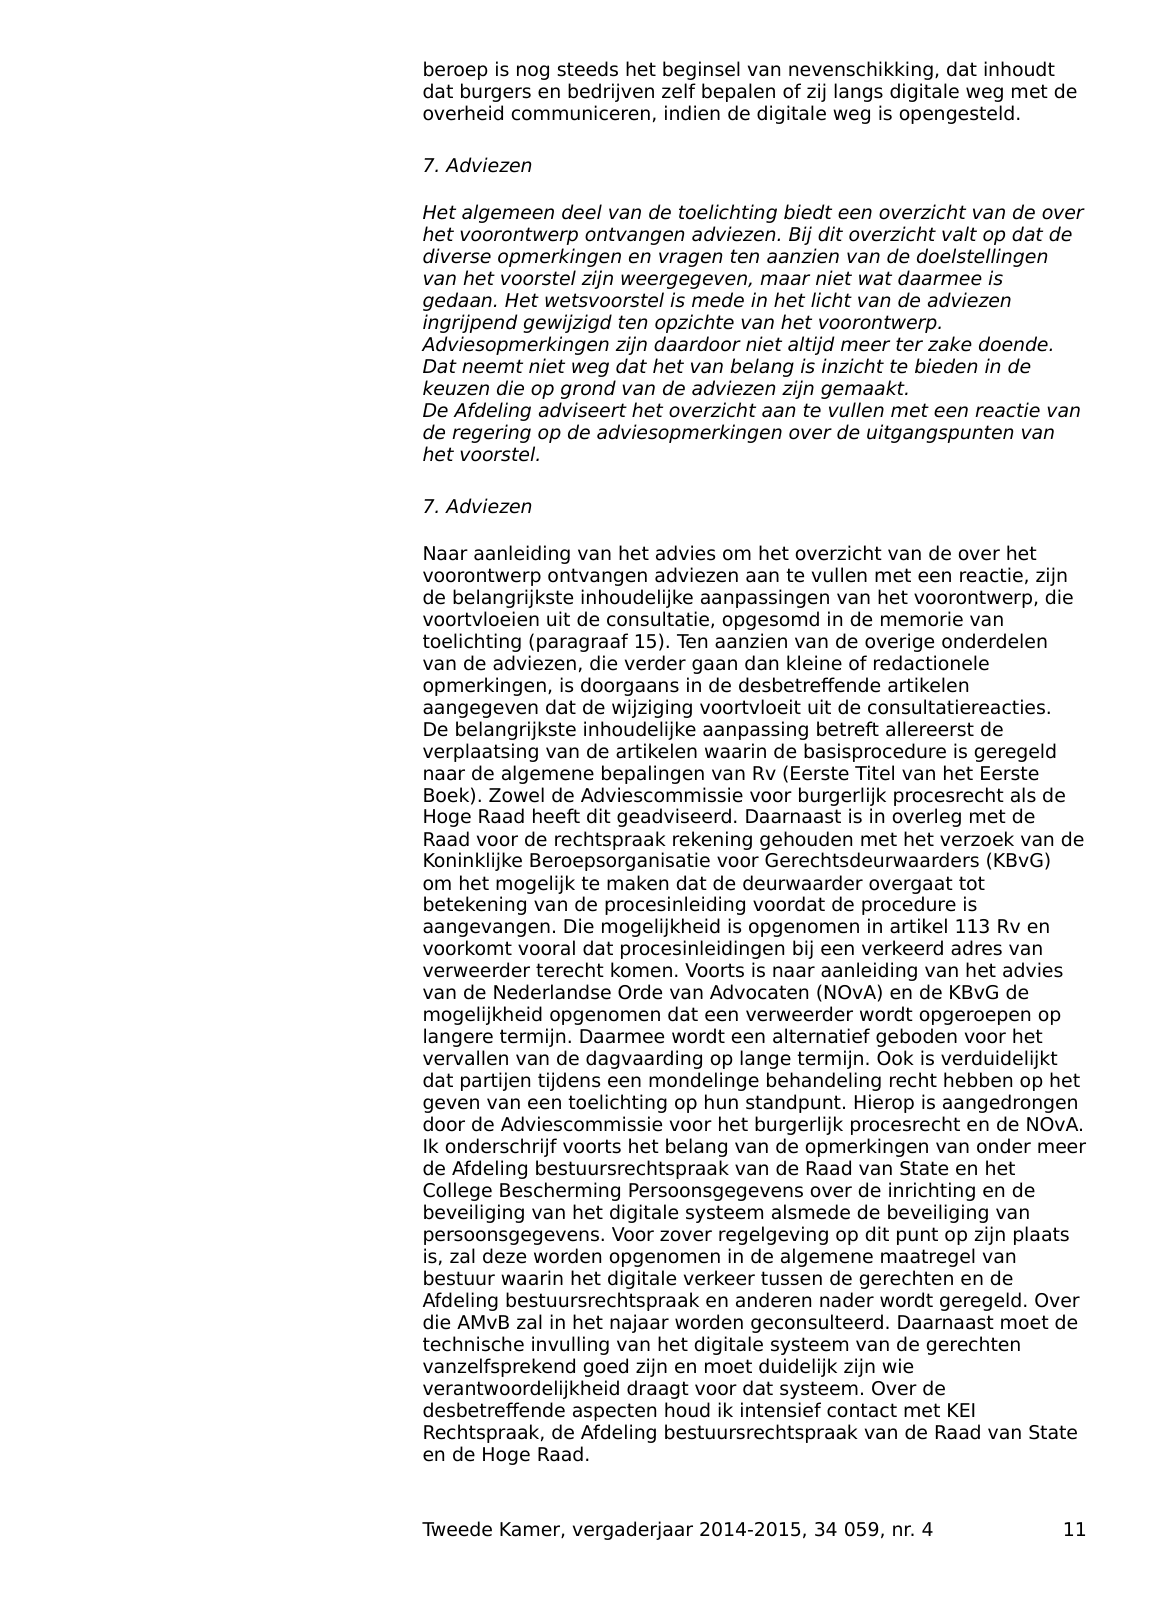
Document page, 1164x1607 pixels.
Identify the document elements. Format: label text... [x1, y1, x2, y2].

text Ik onderschrijf voorts het belang van de opmerkingen van onder meer de Afdeling bestuursrechtspraak van de Raad van State en het College Bescherming Persoonsgegevens over de inrichting en de beveiliging van het digitale systeem alsmede de beveiliging van persoonsgegevens. Voor zover regelgeving op dit punt op zijn plaats is, zal deze worden opgenomen in de algemene maatregel van bestuur waarin het digitale verkeer tussen de gerechten en de Afdeling bestuursrechtspraak en anderen nader wordt geregeld. Over die AMvB zal in het najaar worden geconsulteerd. Daarnaast moet de technische invulling van het digitale systeem van de gerechten vanzelfsprekend goed zijn en moet duidelijk zijn wie verantwoordelijkheid draagt voor dat systeem. Over de desbetreffende aspecten houd ik intensief contact met KEI Rechtspraak, de Afdeling bestuursrechtspraak van de Raad van State en de Hoge Raad. [422, 1136, 1087, 1466]
subtitle 7. Adviezen [422, 496, 1087, 518]
text De Afdeling adviseert het overzicht aan te vullen met een reactie van de regering op de adviesopmerkingen over de uitgangspunten van het voorstel. [422, 400, 1087, 466]
text beroep is nog steeds het beginsel van nevenschikking, dat inhoudt dat burgers en bedrijven zelf bepalen of zij langs digitale weg met de overheid communiceren, indien de digitale weg is opengesteld. [422, 59, 1087, 125]
subtitle 7. Adviezen [422, 155, 1087, 177]
text De belangrijkste inhoudelijke aanpassing betreft allereerst de verplaatsing van de artikelen waarin de basisprocedure is geregeld naar de algemene bepalingen van Rv (Eerste Titel van het Eerste Boek). Zowel de Adviescommissie voor burgerlijk procesrecht als de Hoge Raad heeft dit geadviseerd. Daarnaast is in overleg met de Raad voor de rechtspraak rekening gehouden met het verzoek van de Koninklijke Beroepsorganisatie voor Gerechtsdeurwaarders (KBvG) om het mogelijk te maken dat de deurwaarder overgaat tot betekening van de procesinleiding voordat de procedure is aangevangen. Die mogelijkheid is opgenomen in artikel 113 Rv en voorkomt vooral dat procesinleidingen bij een verkeerd adres van verweerder terecht komen. Voorts is naar aanleiding van het advies van de Nederlandse Orde van Advocaten (NOvA) en de KBvG de mogelijkheid opgenomen dat een verweerder wordt opgeroepen op langere termijn. Daarmee wordt een alternatief geboden voor het vervallen van de dagvaarding op lange termijn. Ook is verduidelijkt dat partijen tijdens een mondelinge behandeling recht hebben op het geven van een toelichting op hun standpunt. Hierop is aangedrongen door de Adviescommissie voor het burgerlijk procesrecht en de NOvA. [422, 718, 1087, 1136]
text Het algemeen deel van de toelichting biedt een overzicht van de over het voorontwerp ontvangen adviezen. Bij dit overzicht valt op dat de diverse opmerkingen en vragen ten aanzien van de doelstellingen van het voorstel zijn weergegeven, maar niet wat daarmee is gedaan. Het wetsvoorstel is mede in het licht van de adviezen ingrijpend gewijzigd ten opzichte van het voorontwerp. Adviesopmerkingen zijn daardoor niet altijd meer ter zake doende. Dat neemt niet weg dat het van belang is inzicht te bieden in de keuzen die op grond van de adviezen zijn gemaakt. [422, 202, 1087, 400]
text Naar aanleiding van het advies om het overzicht van de over het voorontwerp ontvangen adviezen aan te vullen met een reactie, zijn de belangrijkste inhoudelijke aanpassingen van het voorontwerp, die voortvloeien uit de consultatie, opgesomd in de memorie van toelichting (paragraaf 15). Ten aanzien van de overige onderdelen van de adviezen, die verder gaan dan kleine of redactionele opmerkingen, is doorgaans in de desbetreffende artikelen aangegeven dat de wijziging voortvloeit uit de consultatiereacties. [422, 543, 1087, 718]
